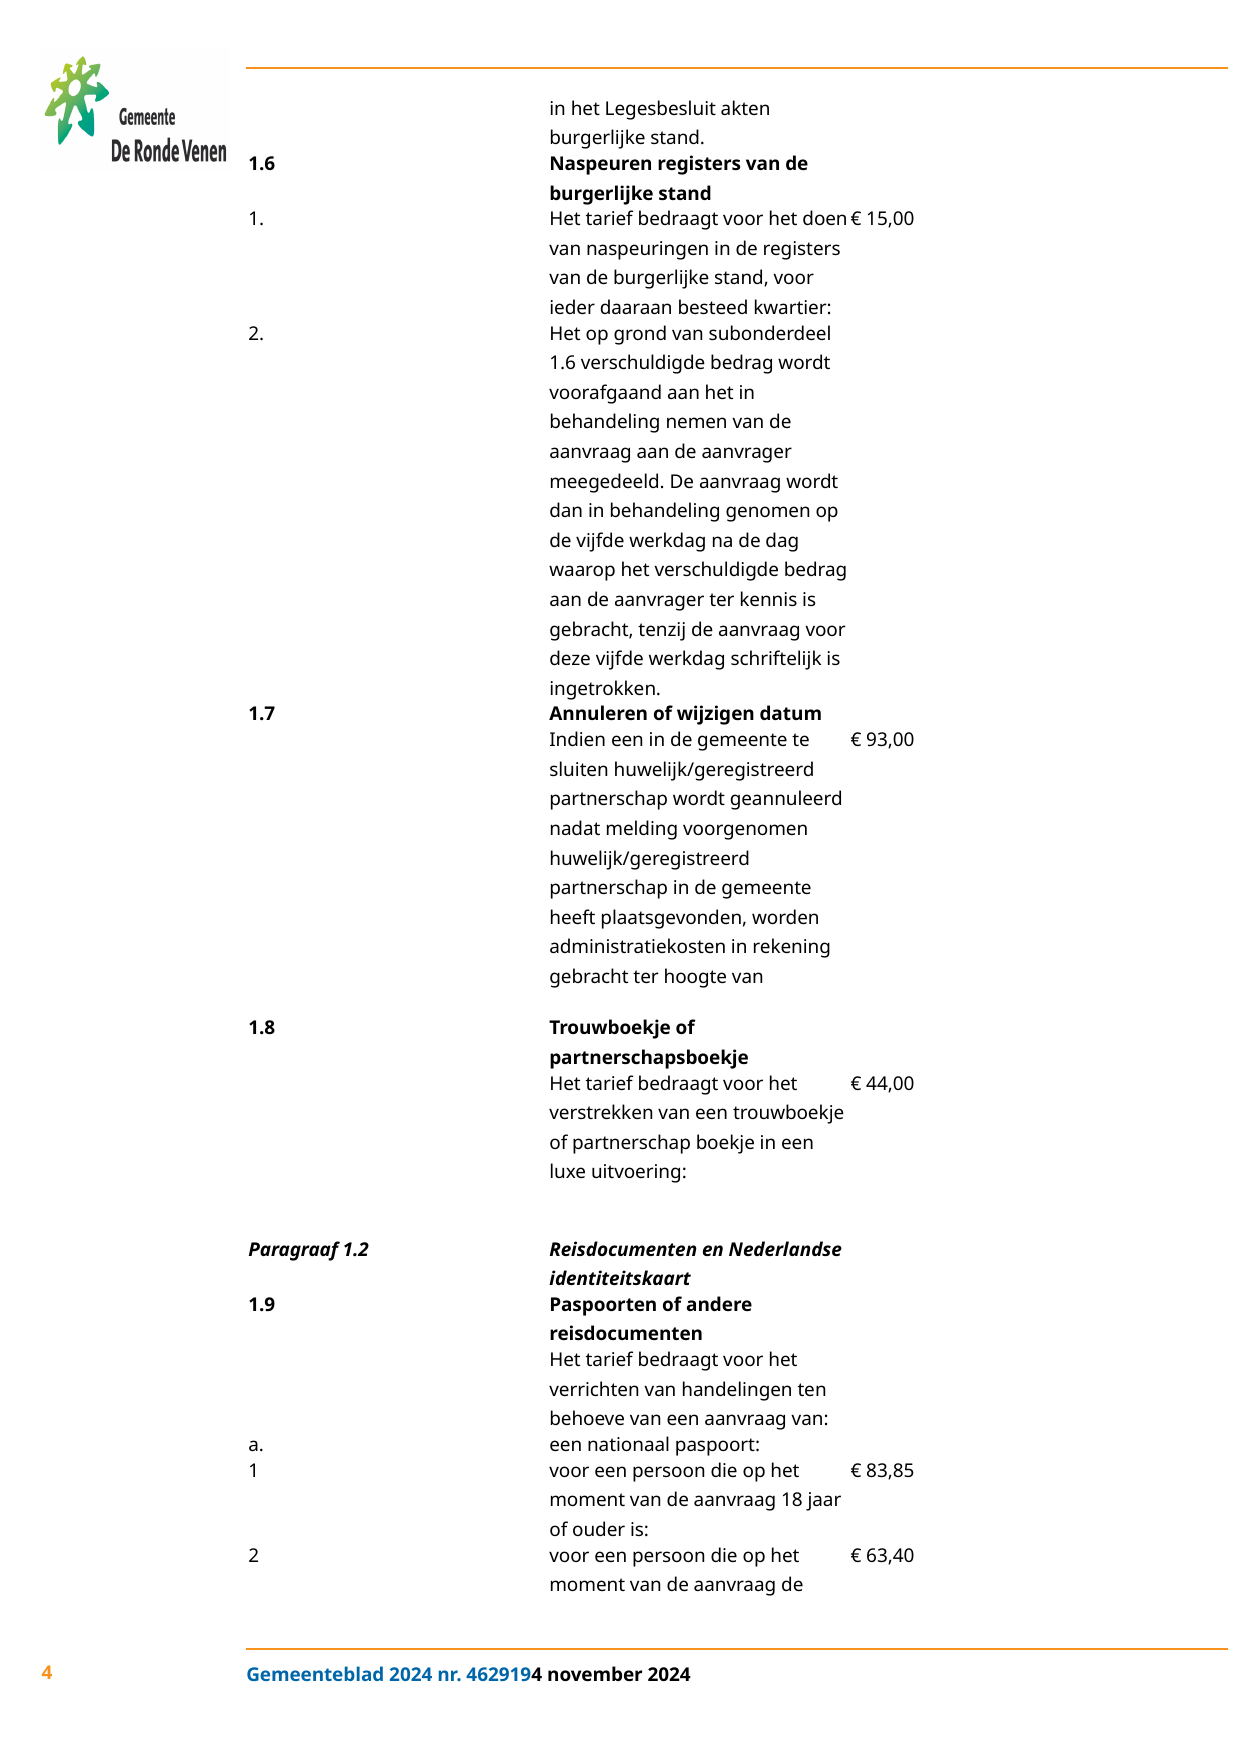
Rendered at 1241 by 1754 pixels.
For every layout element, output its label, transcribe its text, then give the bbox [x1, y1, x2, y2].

table_cell [248, 989, 549, 1014]
table_cell in het Legesbesluit akten burgerlijke stand. [549, 95, 850, 150]
table_cell [850, 1236, 1152, 1291]
table_cell [850, 95, 1152, 150]
table_cell [248, 726, 549, 989]
table_cell [850, 1431, 1152, 1457]
table_cell Reisdocumenten en Nederlandse identiteitskaart [549, 1236, 850, 1291]
table_cell Het tarief bedraagt voor het verrichten van handelingen ten behoeve van een aanvraag van: [549, 1346, 850, 1431]
table_cell [248, 1346, 549, 1431]
table_cell Annuleren of wijzigen datum [549, 701, 850, 726]
table_cell 1.7 [248, 701, 549, 726]
table_cell 1.9 [248, 1291, 549, 1346]
table_cell [248, 1184, 549, 1210]
table_cell [850, 989, 1152, 1014]
table_cell € 93,00 [850, 726, 1152, 989]
table_cell [248, 1210, 549, 1236]
table_cell 2. [248, 320, 549, 701]
table_cell [549, 989, 850, 1014]
table_cell € 44,00 [850, 1070, 1152, 1184]
table_cell a. [248, 1431, 549, 1457]
table_cell voor een persoon die op het moment van de aanvraag 18 jaar of ouder is: [549, 1457, 850, 1542]
table_cell Indien een in de gemeente te sluiten huwelijk/geregistreerd partnerschap wordt geannuleerd nadat melding voorgenomen huwelijk/geregistreerd partnerschap in de gemeente heeft plaatsgevonden, worden administratiekosten in rekening gebracht ter hoogte van [549, 726, 850, 989]
table_cell [850, 320, 1152, 701]
table_cell Paspoorten of andere reisdocumenten [549, 1291, 850, 1346]
table_cell Trouwboekje of partnerschapsboekje [549, 1015, 850, 1070]
table_cell [850, 701, 1152, 726]
table_cell 1.6 [248, 150, 549, 205]
table_cell Paragraaf 1.2 [248, 1236, 549, 1291]
table_cell 1. [248, 205, 549, 320]
table_cell [850, 1184, 1152, 1210]
table_cell € 83,85 [850, 1457, 1152, 1542]
table_cell [850, 1210, 1152, 1236]
table_cell [850, 150, 1152, 205]
table_cell [850, 1346, 1152, 1431]
table_cell € 15,00 [850, 205, 1152, 320]
table_cell Het tarief bedraagt voor het verstrekken van een trouwboekje of partnerschap boekje in een luxe uitvoering: [549, 1070, 850, 1184]
table_cell Het op grond van subonderdeel 1.6 verschuldigde bedrag wordt voorafgaand aan het in behandeling nemen van de aanvraag aan de aanvrager meegedeeld. De aanvraag wordt dan in behandeling genomen op de vijfde werkdag na de dag waarop het verschuldigde bedrag aan de aanvrager ter kennis is gebracht, tenzij de aanvraag voor deze vijfde werkdag schriftelijk is ingetrokken. [549, 320, 850, 701]
table_cell Het tarief bedraagt voor het doen van naspeuringen in de registers van de burgerlijke stand, voor ieder daaraan besteed kwartier: [549, 205, 850, 320]
table_cell [549, 1210, 850, 1236]
picture [41, 47, 231, 172]
table_cell [549, 1184, 850, 1210]
table_cell 2 [248, 1542, 549, 1597]
table_cell voor een persoon die op het moment van de aanvraag de [549, 1542, 850, 1597]
table_cell [248, 1070, 549, 1184]
table_cell 1.8 [248, 1015, 549, 1070]
table_cell [850, 1015, 1152, 1070]
table_cell 1 [248, 1457, 549, 1542]
table_cell € 63,40 [850, 1542, 1152, 1597]
table_cell Naspeuren registers van de burgerlijke stand [549, 150, 850, 205]
table_cell [248, 95, 549, 150]
table_cell een nationaal paspoort: [549, 1431, 850, 1457]
table_cell [850, 1291, 1152, 1346]
